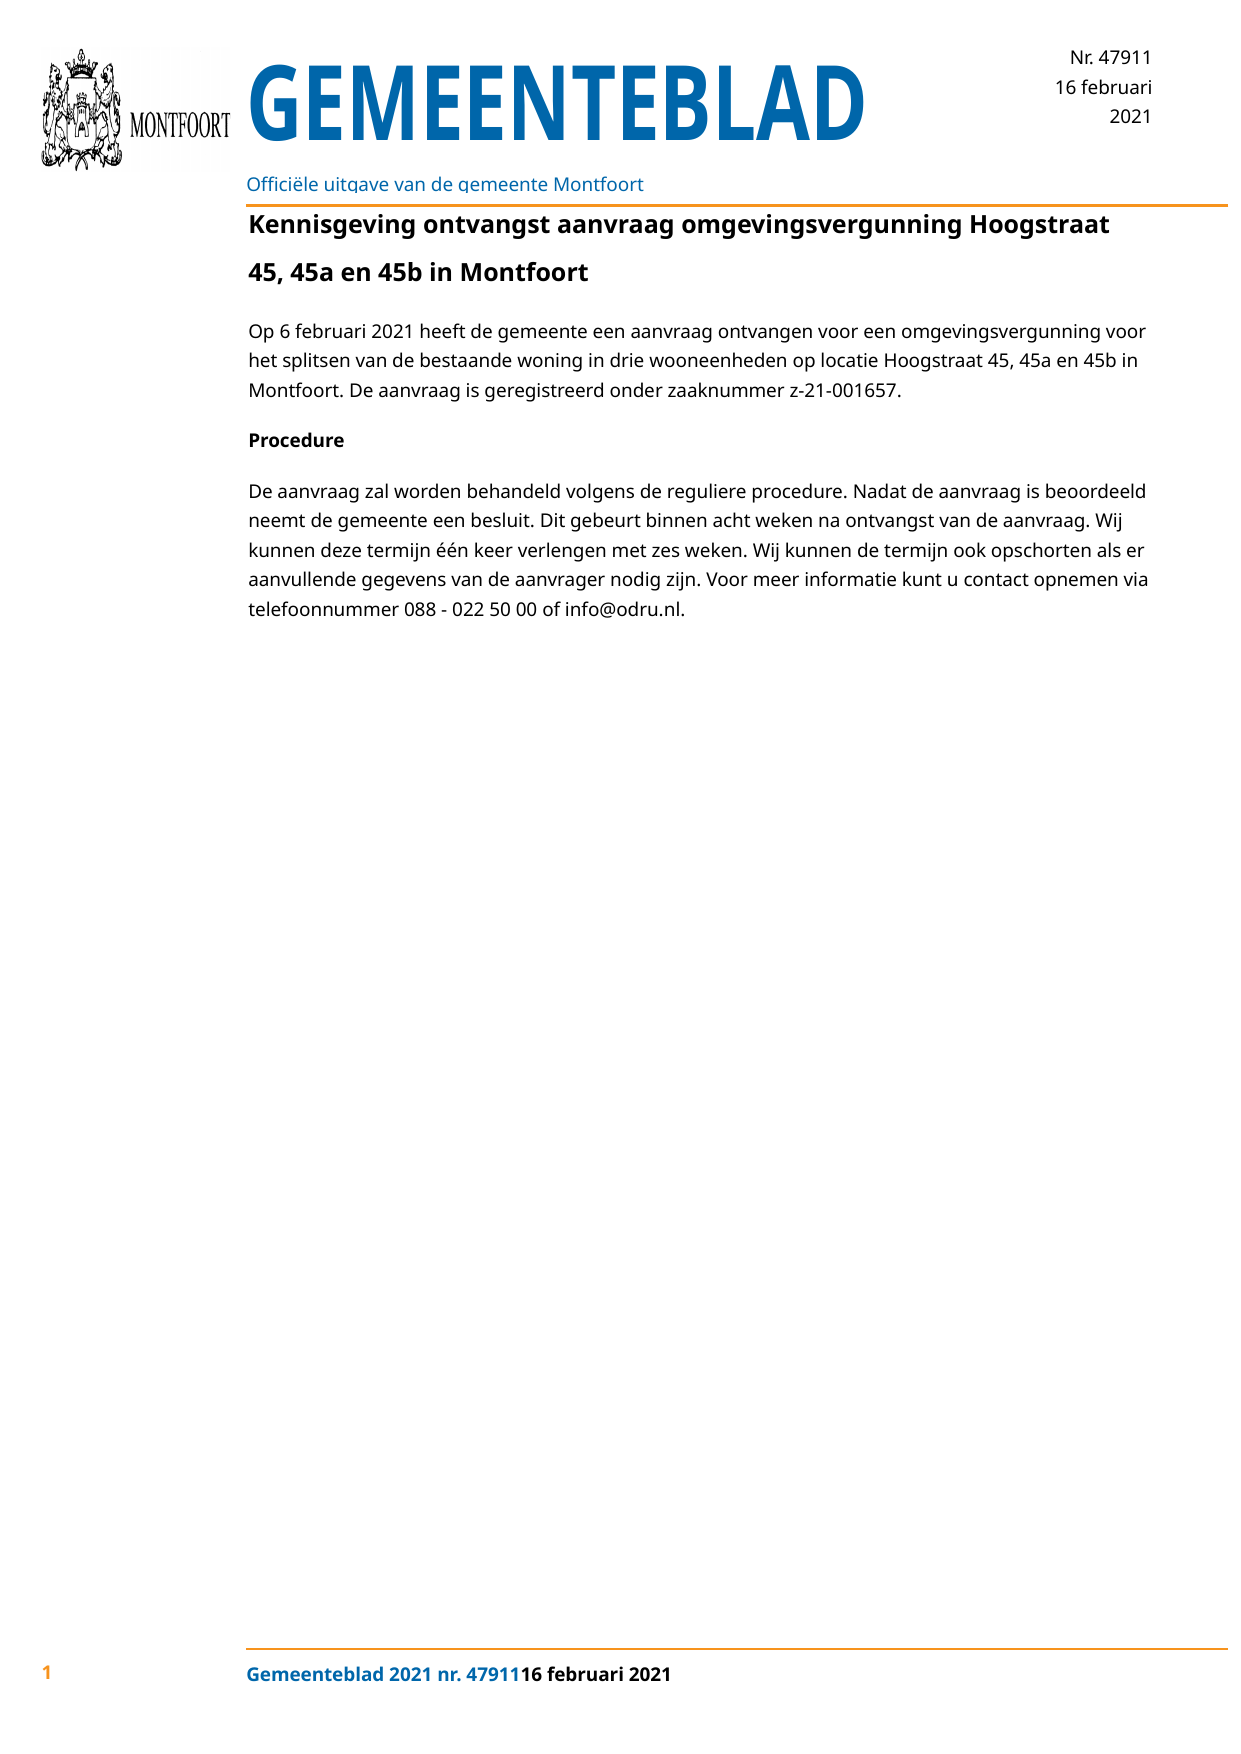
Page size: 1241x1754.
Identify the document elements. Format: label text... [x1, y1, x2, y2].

picture [41, 47, 231, 172]
text Procedure [248, 427, 1152, 453]
text Kennisgeving ontvangst aanvraag omgevingsvergunning Hoogstraat 45, 45a en 45b in Montfoort [248, 207, 1152, 288]
text De aanvraag zal worden behandeld volgens de reguliere procedure. Nadat de aanvraag is beoordeeld neemt de gemeente een besluit. Dit gebeurt binnen acht weken na ontvangst van de aanvraag. Wij kunnen deze termijn één keer verlengen met zes weken. Wij kunnen de termijn ook opschorten als er aanvullende gegevens van de aanvrager nodig zijn. Voor meer informatie kunt u contact opnemen via telefoonnummer 088 - 022 50 00 of info@odru.nl. [248, 478, 1152, 622]
text Op 6 februari 2021 heeft de gemeente een aanvraag ontvangen voor een omgevingsvergunning voor het splitsen van de bestaande woning in drie wooneenheden op locatie Hoogstraat 45, 45a en 45b in Montfoort. De aanvraag is geregistreerd onder zaaknummer z-21-001657. [248, 318, 1152, 403]
